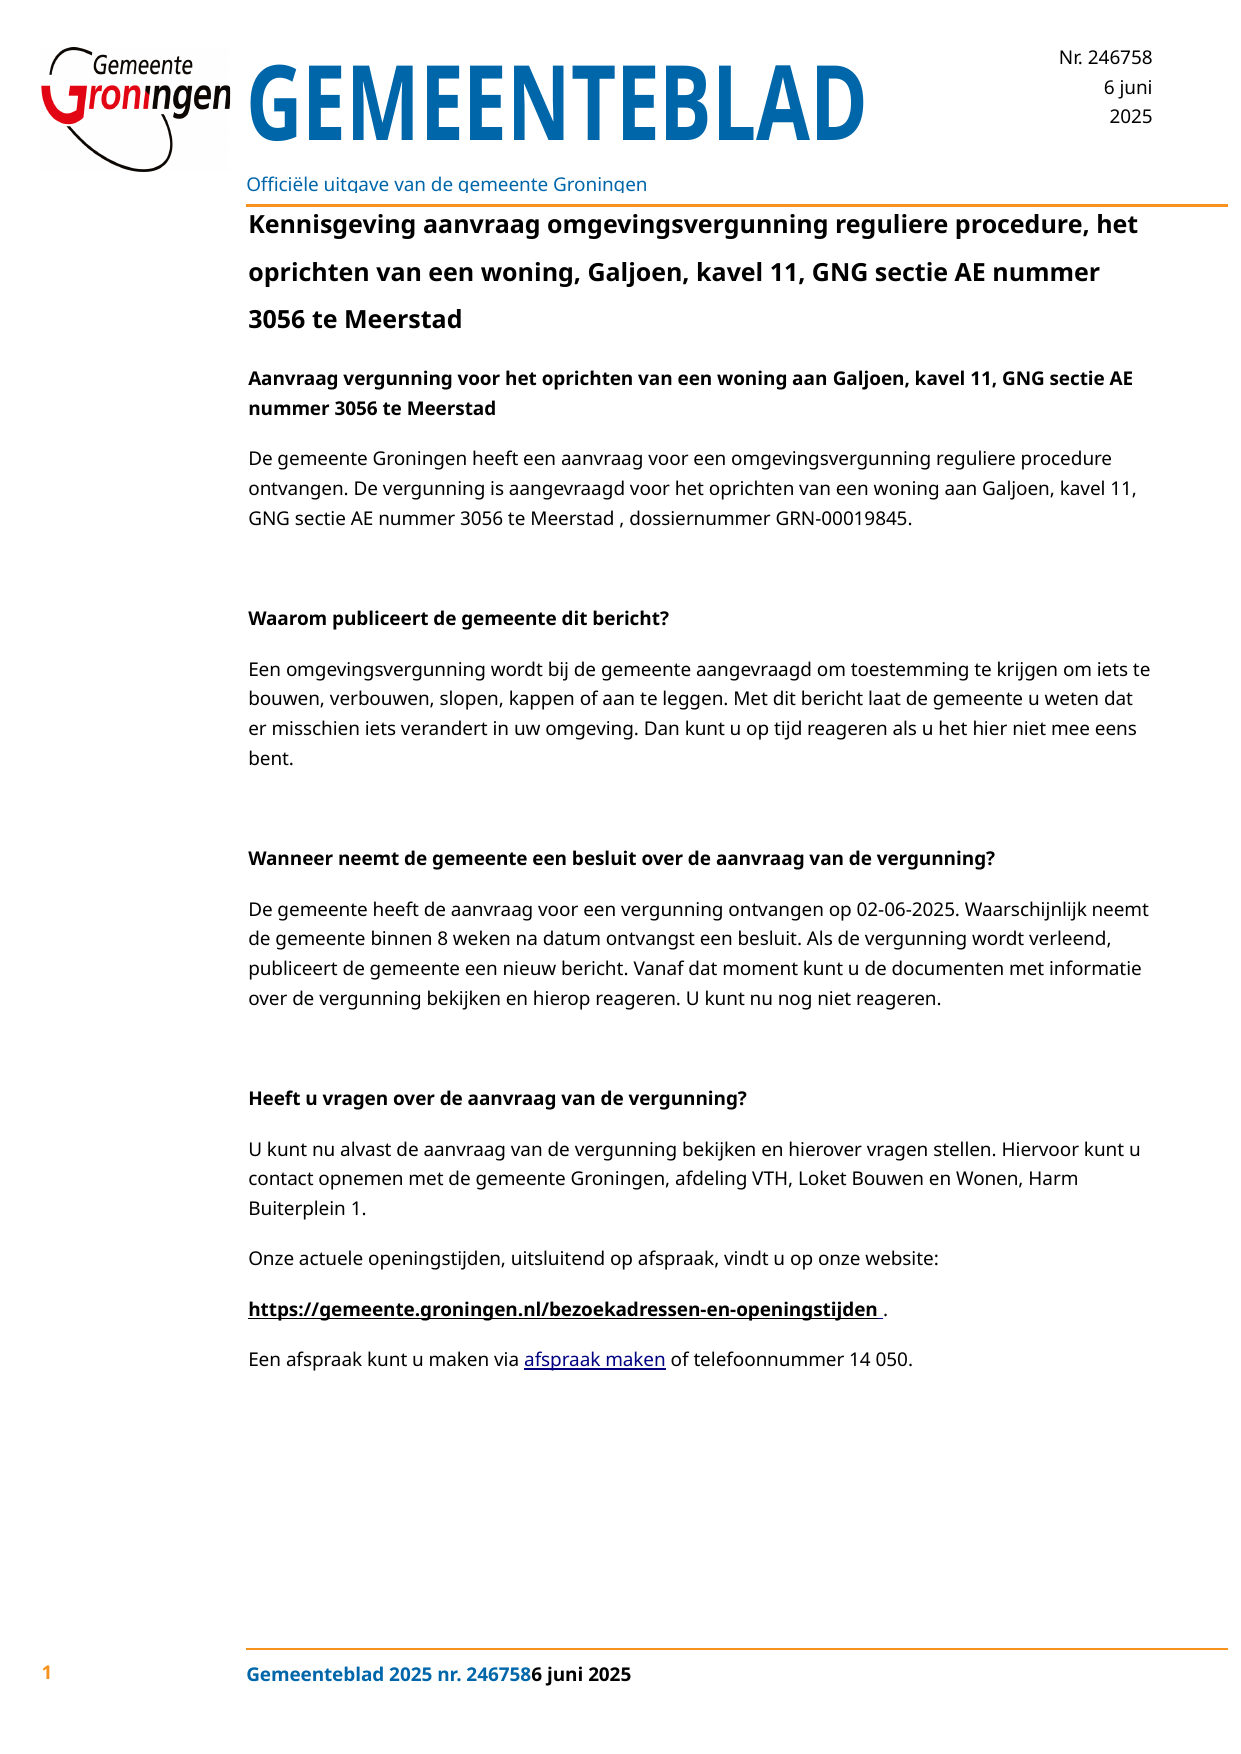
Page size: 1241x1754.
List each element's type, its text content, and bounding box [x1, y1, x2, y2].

text Onze actuele openingstijden, uitsluitend op afspraak, vindt u op onze website: [248, 1246, 1152, 1271]
text https://gemeente.groningen.nl/bezoekadressen-en-openingstijden . [248, 1296, 1152, 1322]
text Wanneer neemt de gemeente een besluit over de aanvraag van de vergunning? [248, 846, 1152, 871]
picture [41, 47, 231, 172]
text De gemeente Groningen heeft een aanvraag voor een omgevingsvergunning reguliere procedure ontvangen. De vergunning is aangevraagd voor het oprichten van een woning aan Galjoen, kavel 11, GNG sectie AE nummer 3056 te Meerstad , dossiernummer GRN-00019845. [248, 446, 1152, 530]
text Kennisgeving aanvraag omgevingsvergunning reguliere procedure, het oprichten van een woning, Galjoen, kavel 11, GNG sectie AE nummer 3056 te Meerstad [248, 207, 1152, 336]
text Waarom publiceert de gemeente dit bericht? [248, 606, 1152, 631]
text Heeft u vragen over de aanvraag van de vergunning? [248, 1086, 1152, 1111]
text Een afspraak kunt u maken via afspraak maken of telefoonnummer 14 050. [248, 1346, 1152, 1372]
text Een omgevingsvergunning wordt bij de gemeente aangevraagd om toestemming te krijgen om iets te bouwen, verbouwen, slopen, kappen of aan te leggen. Met dit bericht laat de gemeente u weten dat er misschien iets verandert in uw omgeving. Dan kunt u op tijd reageren als u het hier niet mee eens bent. [248, 656, 1152, 770]
text Aanvraag vergunning voor het oprichten van een woning aan Galjoen, kavel 11, GNG sectie AE nummer 3056 te Meerstad [248, 366, 1152, 421]
text U kunt nu alvast de aanvraag van de vergunning bekijken en hierover vragen stellen. Hiervoor kunt u contact opnemen met de gemeente Groningen, afdeling VTH, Loket Bouwen en Wonen, Harm Buiterplein 1. [248, 1136, 1152, 1221]
text De gemeente heeft de aanvraag voor een vergunning ontvangen op 02-06-2025. Waarschijnlijk neemt de gemeente binnen 8 weken na datum ontvangst een besluit. Als de vergunning wordt verleend, publiceert de gemeente een nieuw bericht. Vanaf dat moment kunt u de documenten met informatie over de vergunning bekijken en hierop reageren. U kunt nu nog niet reageren. [248, 896, 1152, 1010]
